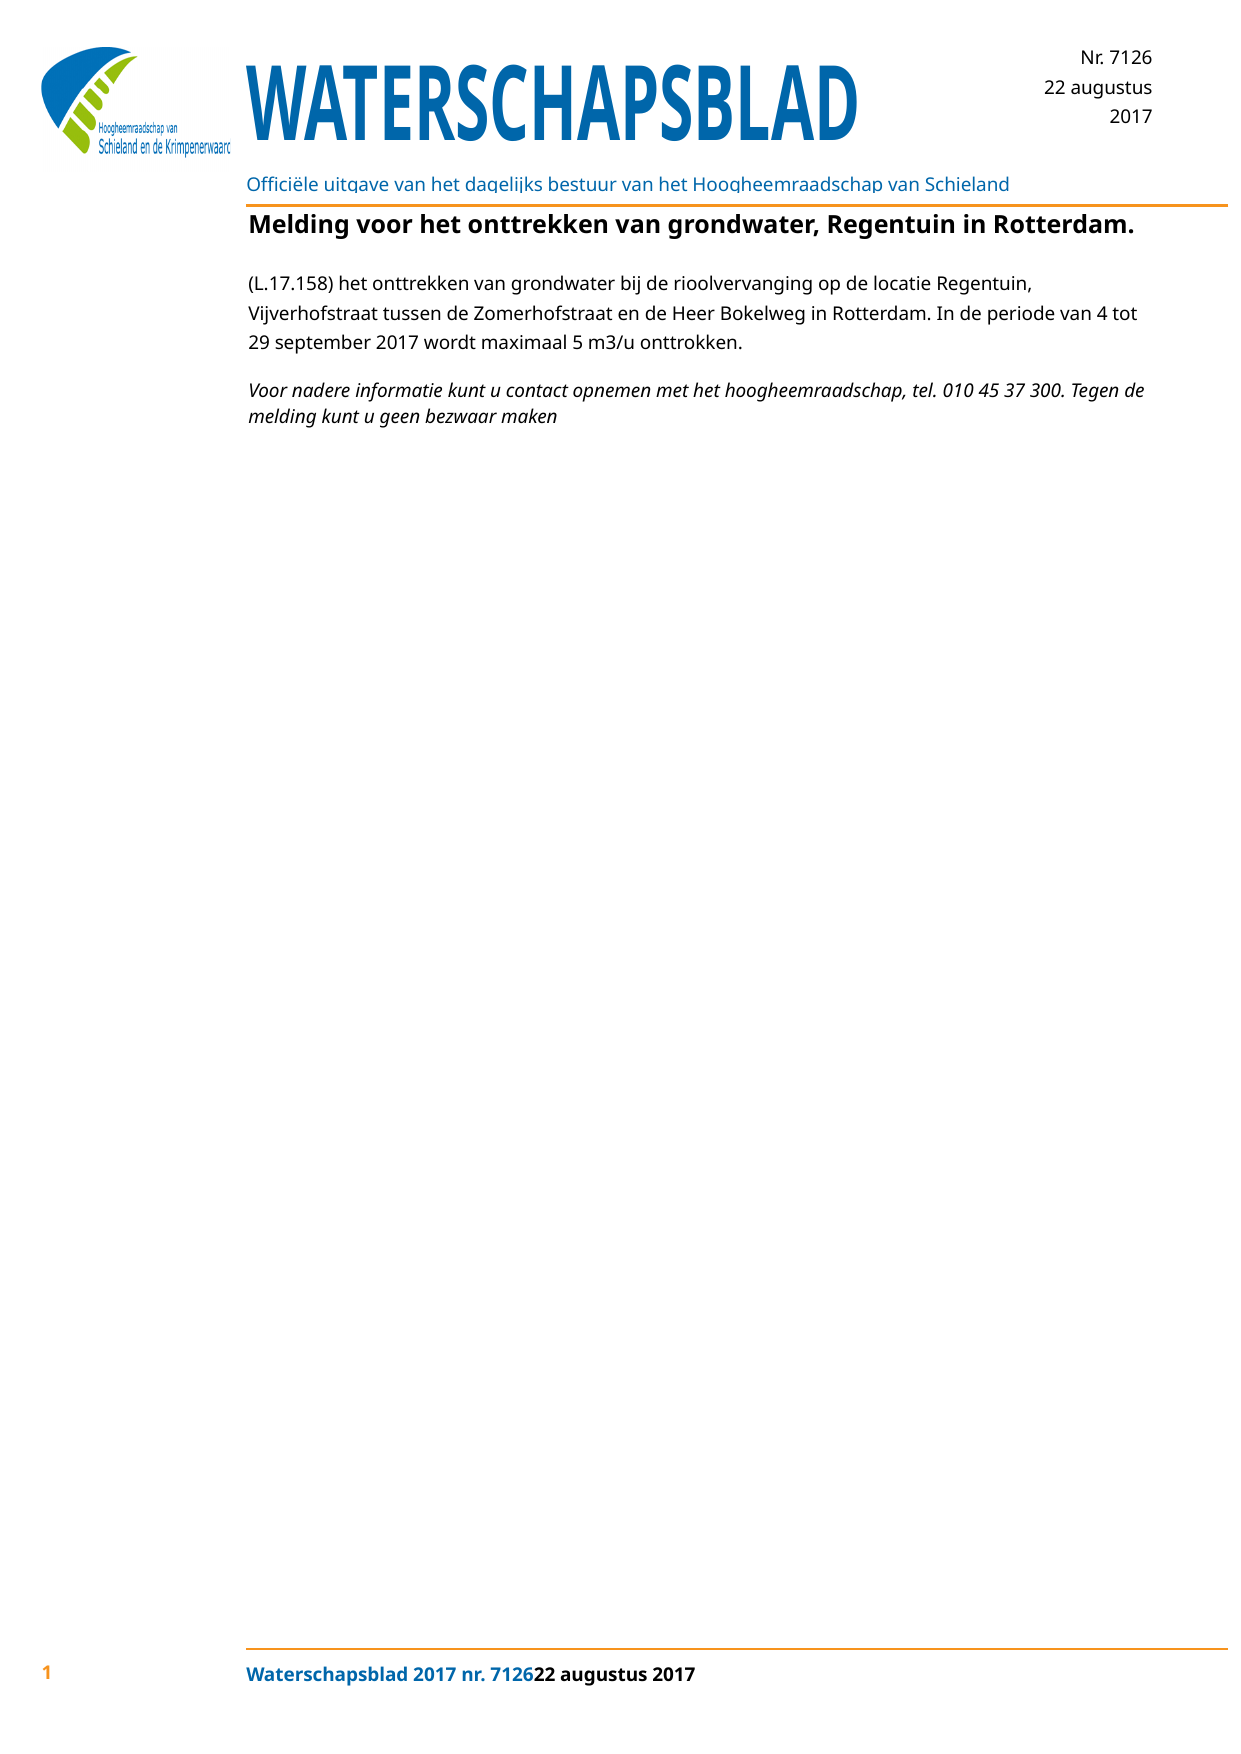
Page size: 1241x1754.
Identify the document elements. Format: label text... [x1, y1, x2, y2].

text Melding voor het onttrekken van grondwater, Regentuin in Rotterdam. [248, 207, 1152, 241]
text Voor nadere informatie kunt u contact opnemen met het hoogheemraadschap, tel. 010 45 37 300. Tegen de melding kunt u geen bezwaar maken [248, 377, 1152, 429]
text (L.17.158) het onttrekken van grondwater bij de rioolvervanging op de locatie Regentuin, Vijverhofstraat tussen de Zomerhofstraat en de Heer Bokelweg in Rotterdam. In de periode van 4 tot 29 september 2017 wordt maximaal 5 m3/u onttrokken. [248, 270, 1152, 355]
picture [41, 47, 231, 172]
